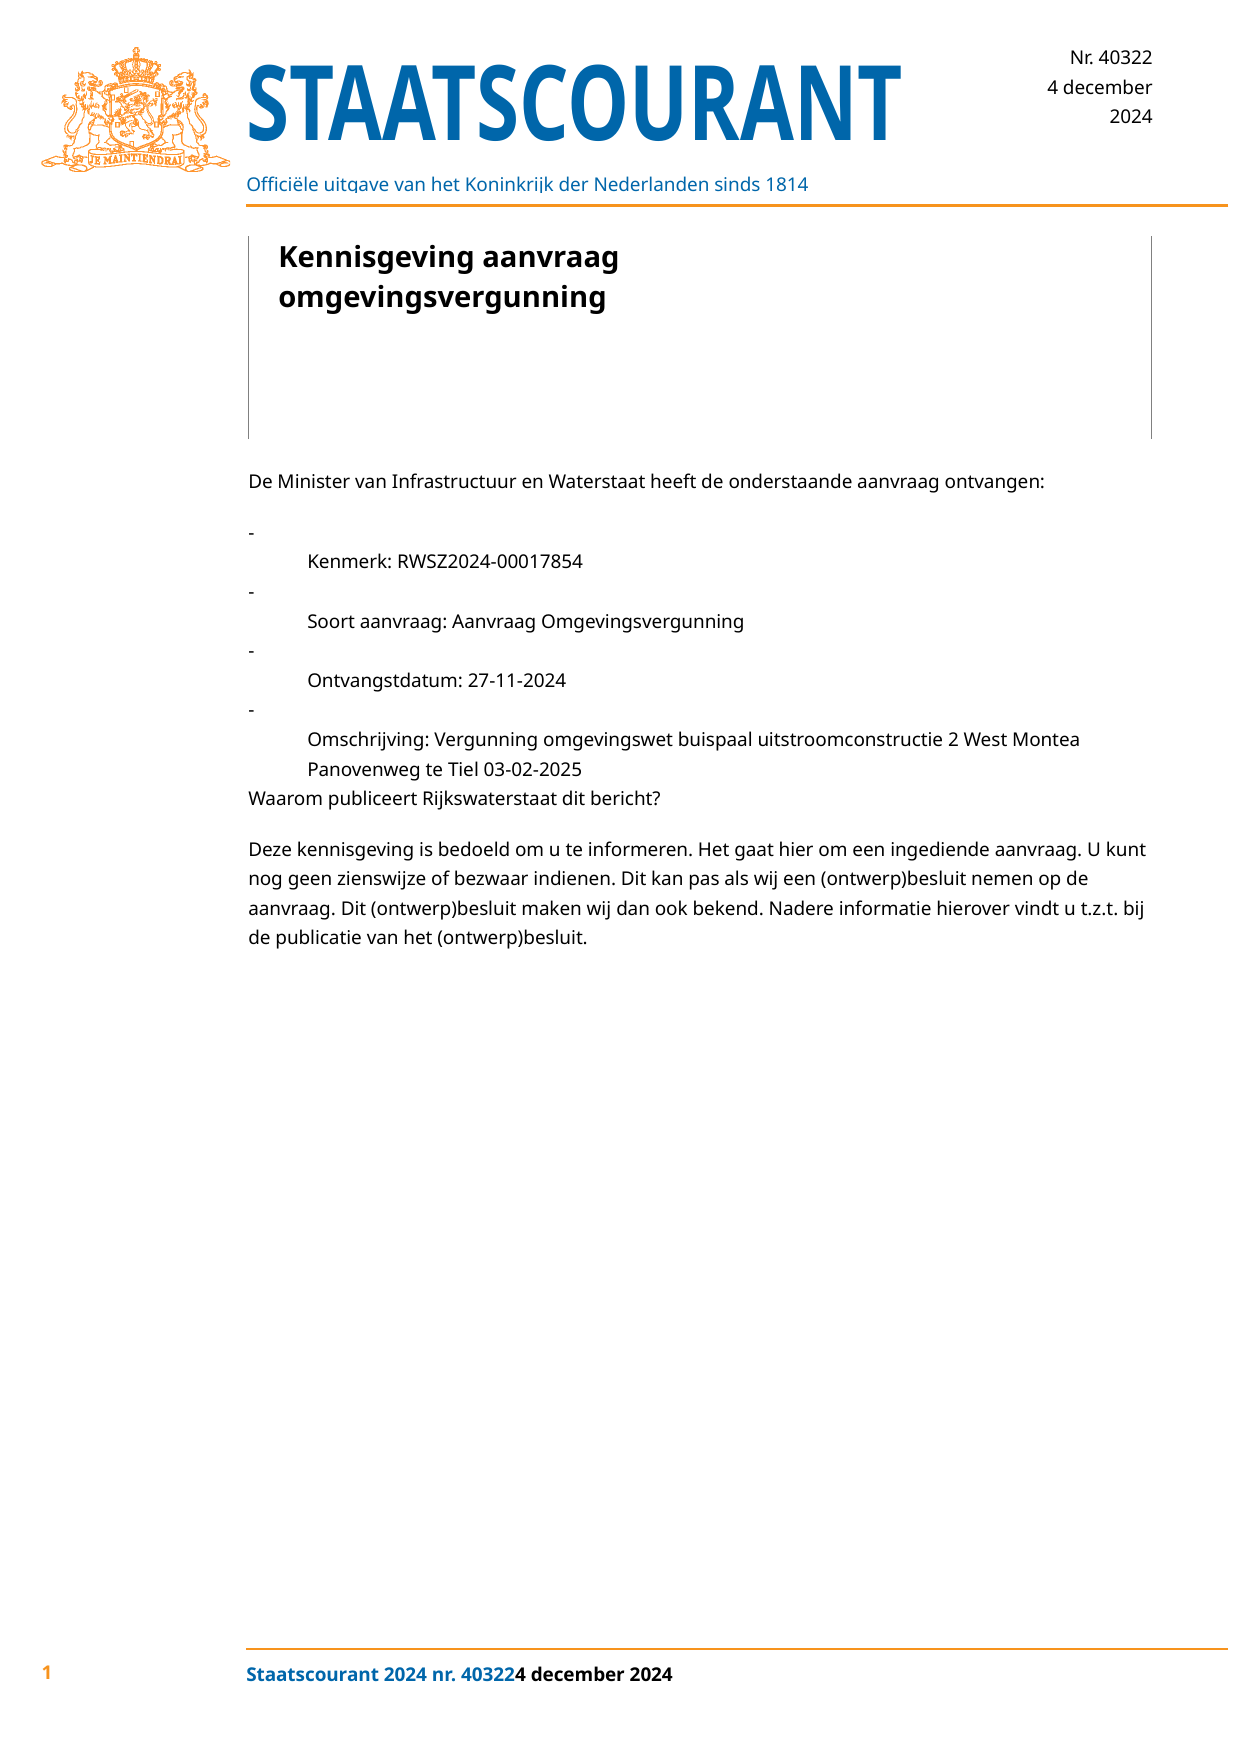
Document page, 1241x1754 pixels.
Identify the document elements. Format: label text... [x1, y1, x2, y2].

text De Minister van Infrastructuur en Waterstaat heeft de onderstaande aanvraag ontvangen: [248, 469, 1152, 494]
table_header [1090, 236, 1151, 413]
list Soort aanvraag: Aanvraag Omgevingsvergunning [248, 608, 1152, 633]
text Deze kennisgeving is bedoeld om u te informeren. Het gaat hier om een ingediende aanvraag. U kunt nog geen zienswijze of bezwaar indienen. Dit kan pas als wij een (ontwerp)besluit nemen op de aanvraag. Dit (ontwerp)besluit maken wij dan ook bekend. Nadere informatie hierover vindt u t.z.t. bij de publicatie van het (ontwerp)besluit. [248, 836, 1152, 950]
table_header [850, 414, 1151, 439]
text Waarom publiceert Rijkswaterstaat dit bericht? [248, 785, 1152, 811]
table_header [850, 236, 912, 413]
list Ontvangstdatum: 27-11-2024 [248, 667, 1152, 693]
list Omschrijving: Vergunning omgevingswet buispaal uitstroomconstructie 2 West Montea Panovenweg te Tiel 03-02-2025 [248, 726, 1152, 781]
table_header Kennisgeving aanvraag omgevingsvergunning [249, 236, 850, 439]
list Kenmerk: RWSZ2024-00017854 [248, 549, 1152, 574]
picture [41, 47, 231, 172]
picture [912, 236, 1090, 414]
